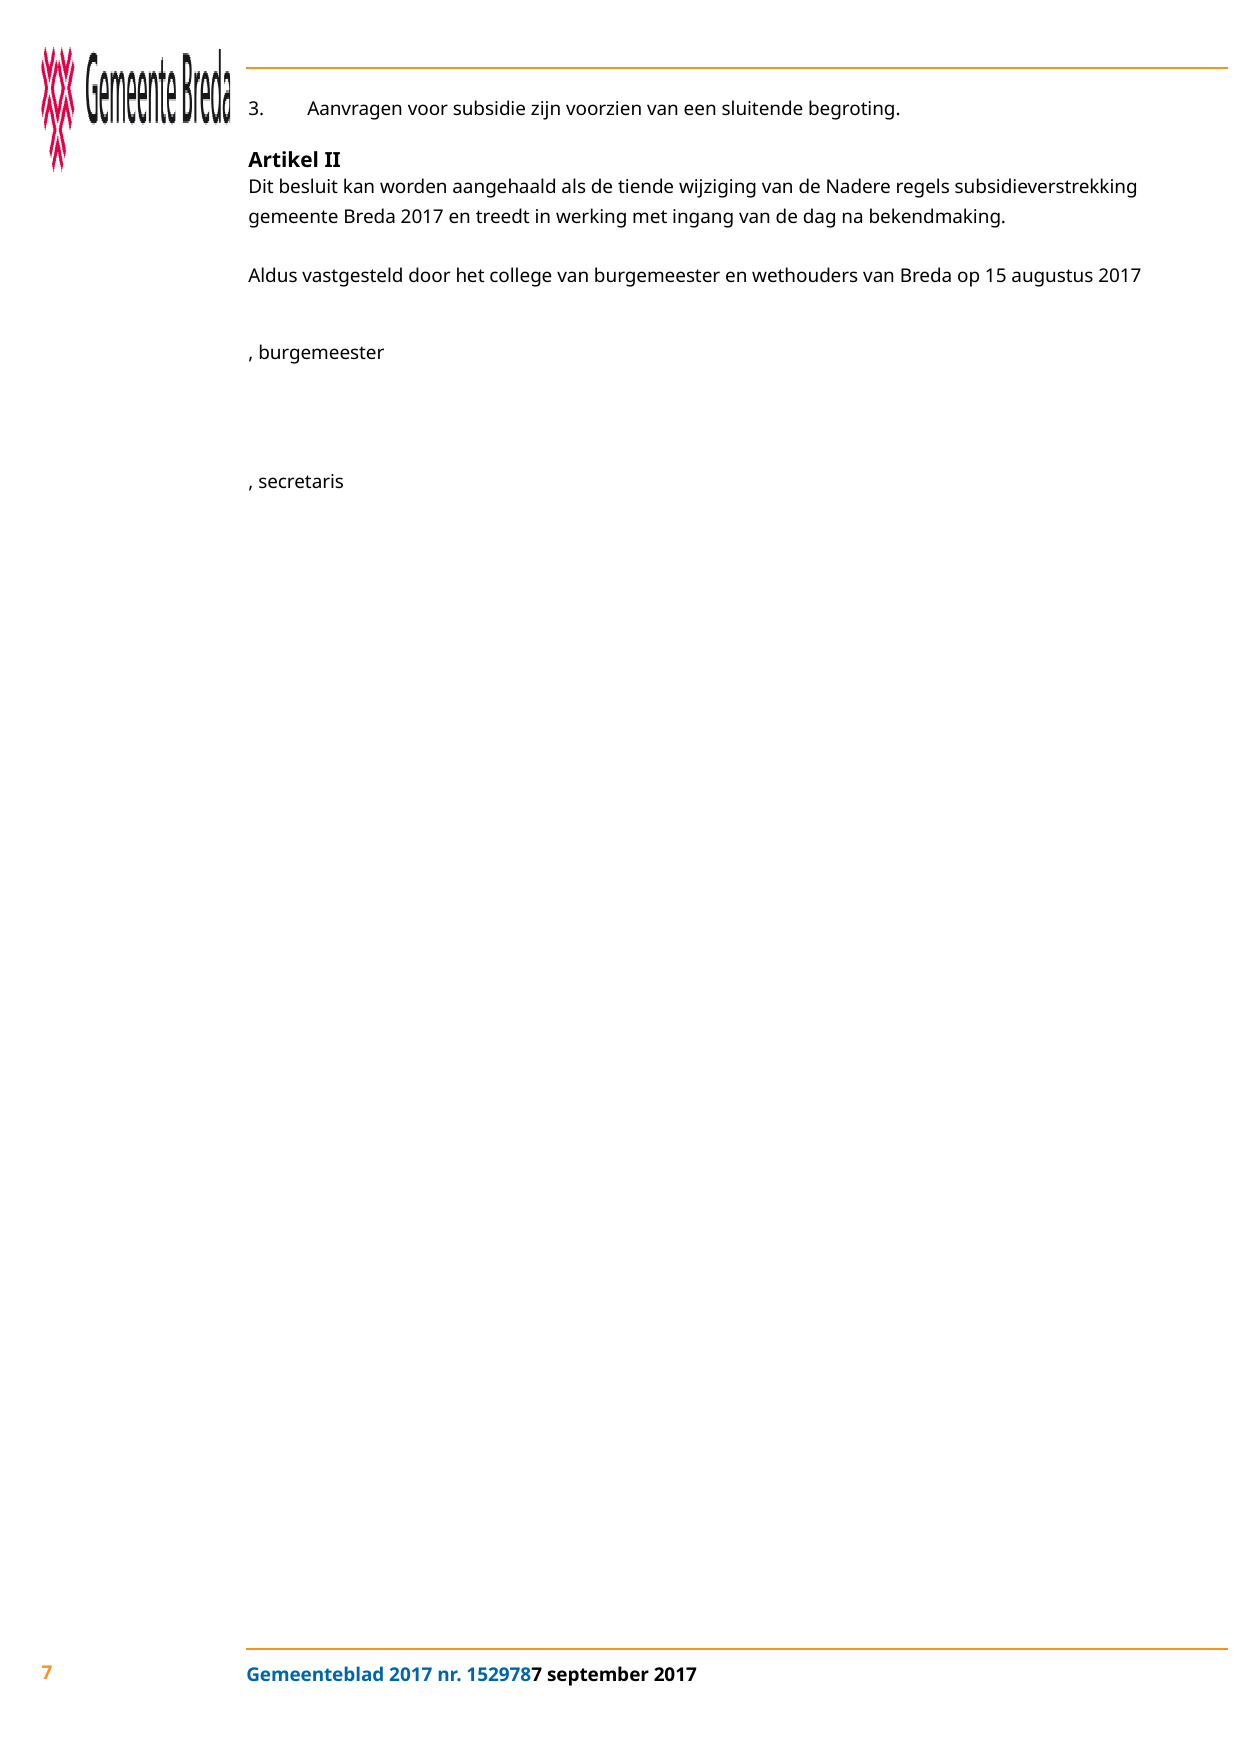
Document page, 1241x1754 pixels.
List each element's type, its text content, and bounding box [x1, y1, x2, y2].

text Aldus vastgesteld door het college van burgemeester en wethouders van Breda op 15 augustus 2017 [248, 262, 1152, 288]
text Artikel II [248, 145, 1152, 174]
picture [41, 47, 231, 172]
text Dit besluit kan worden aangehaald als de tiende wijziging van de Nadere regels subsidieverstrekking gemeente Breda 2017 en treedt in werking met ingang van de dag na bekendmaking. [248, 174, 1152, 229]
text , burgemeester [248, 339, 1152, 365]
list Aanvragen voor subsidie zijn voorzien van een sluitende begroting. [248, 95, 1152, 121]
text , secretaris [248, 468, 1152, 494]
